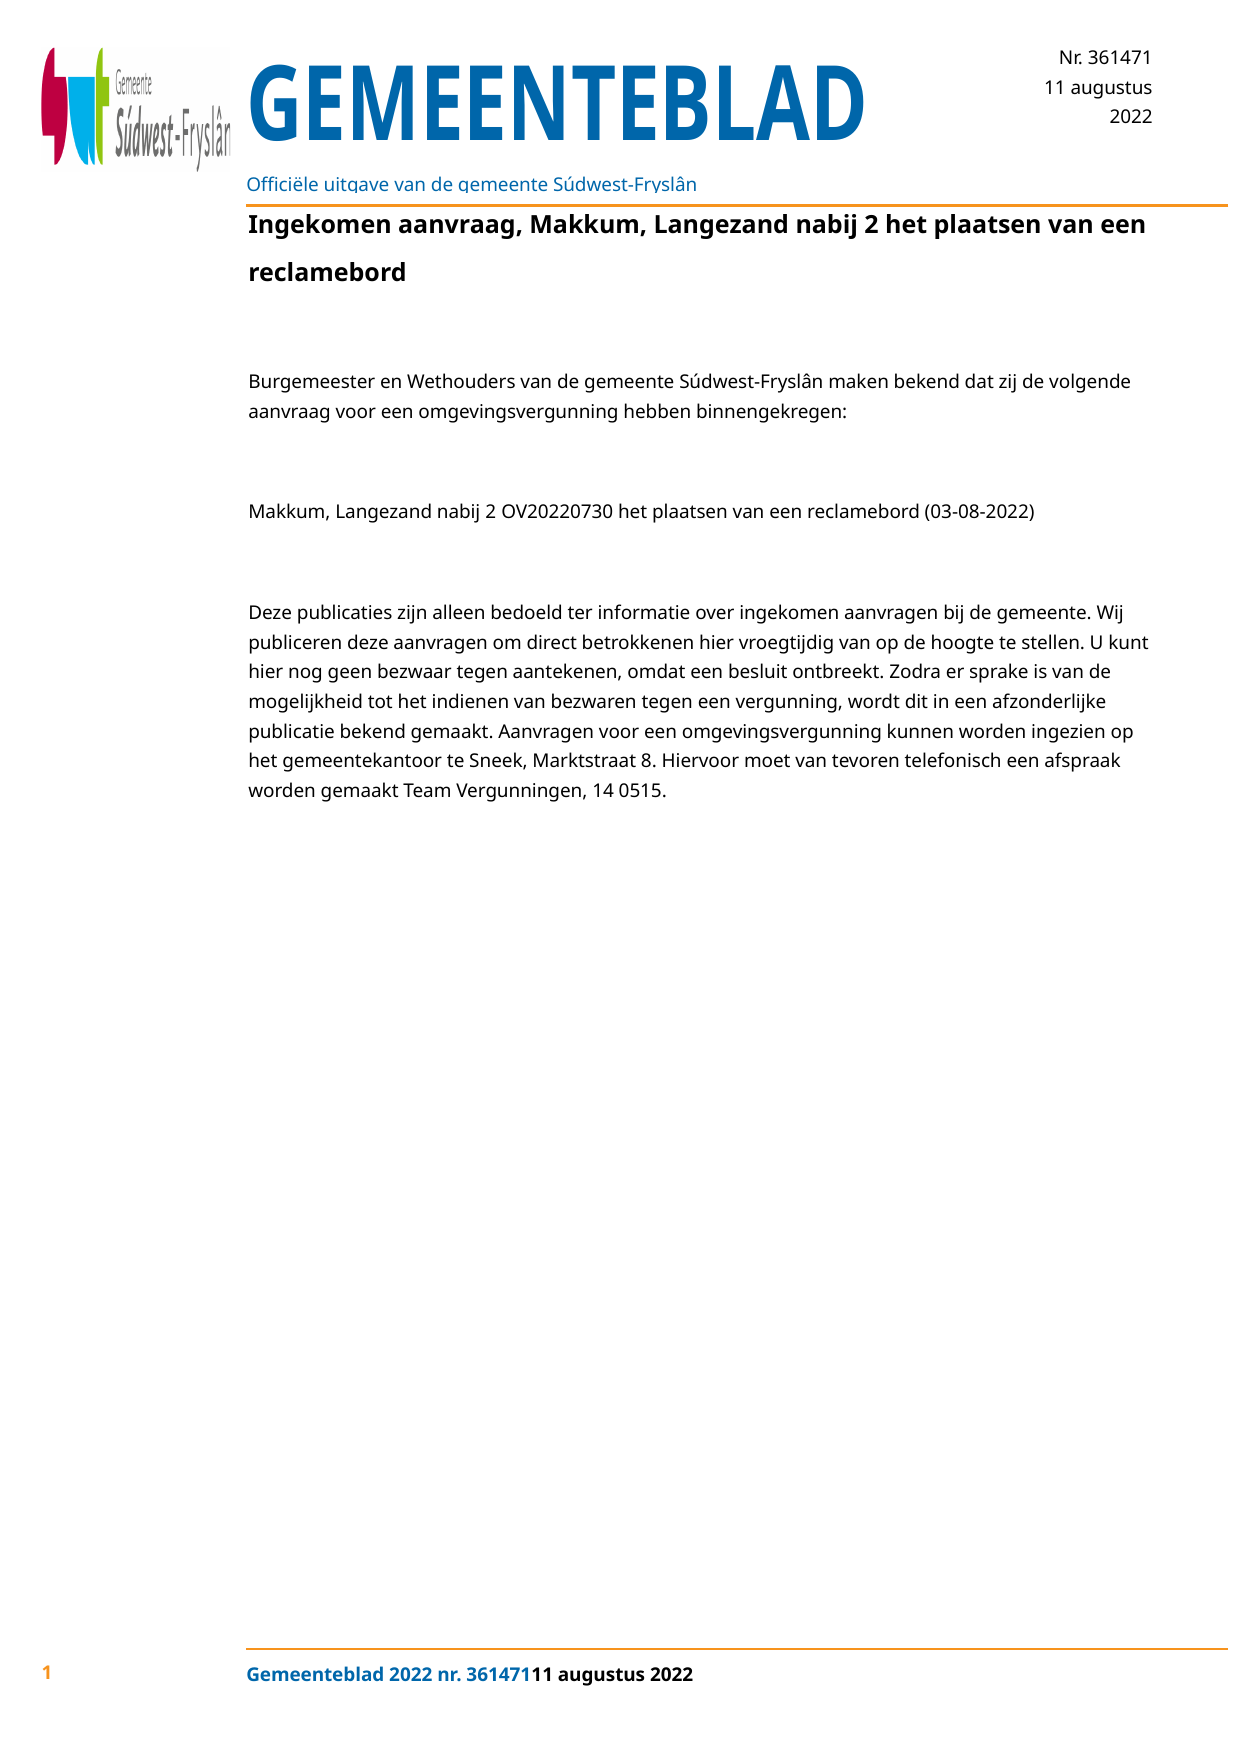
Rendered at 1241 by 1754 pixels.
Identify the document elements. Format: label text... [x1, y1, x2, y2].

text Burgemeester en Wethouders van de gemeente Súdwest-Fryslân maken bekend dat zij de volgende aanvraag voor een omgevingsvergunning hebben binnengekregen: [248, 368, 1152, 424]
text Deze publicaties zijn alleen bedoeld ter informatie over ingekomen aanvragen bij de gemeente. Wij publiceren deze aanvragen om direct betrokkenen hier vroegtijdig van op de hoogte te stellen. U kunt hier nog geen bezwaar tegen aantekenen, omdat een besluit ontbreekt. Zodra er sprake is van de mogelijkheid tot het indienen van bezwaren tegen een vergunning, wordt dit in een afzonderlijke publicatie bekend gemaakt. Aanvragen voor een omgevingsvergunning kunnen worden ingezien op het gemeentekantoor te Sneek, Marktstraat 8. Hiervoor moet van tevoren telefonisch een afspraak worden gemaakt Team Vergunningen, 14 0515. [248, 599, 1152, 803]
text Makkum, Langezand nabij 2 OV20220730 het plaatsen van een reclamebord (03-08-2022) [248, 499, 1152, 524]
picture [41, 47, 231, 172]
text Ingekomen aanvraag, Makkum, Langezand nabij 2 het plaatsen van een reclamebord [248, 207, 1152, 288]
